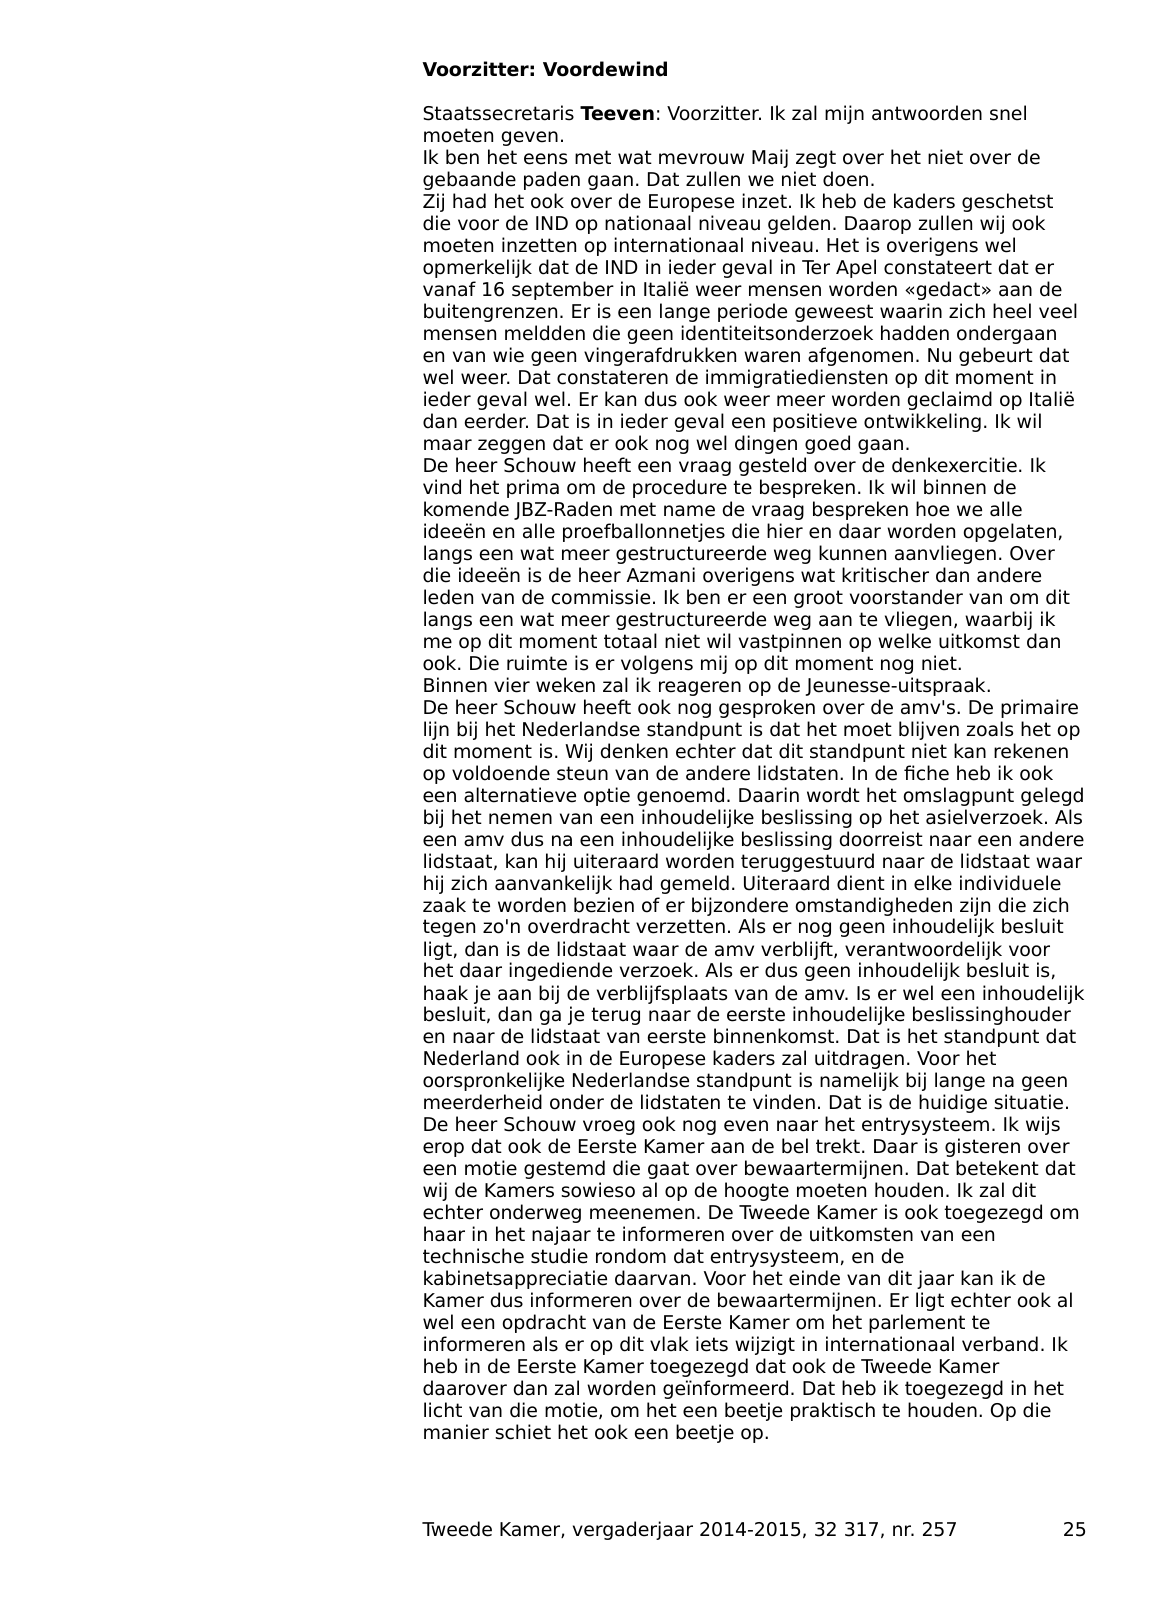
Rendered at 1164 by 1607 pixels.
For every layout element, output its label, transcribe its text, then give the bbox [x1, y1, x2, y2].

text Staatssecretaris Teeven: Voorzitter. Ik zal mijn antwoorden snel moeten geven. [422, 103, 1087, 147]
text Ik ben het eens met wat mevrouw Maij zegt over het niet over de gebaande paden gaan. Dat zullen we niet doen. [422, 147, 1087, 191]
text Zij had het ook over de Europese inzet. Ik heb de kaders geschetst die voor de IND op nationaal niveau gelden. Daarop zullen wij ook moeten inzetten op internationaal niveau. Het is overigens wel opmerkelijk dat de IND in ieder geval in Ter Apel constateert dat er vanaf 16 september in Italië weer mensen worden «gedact» aan de buitengrenzen. Er is een lange periode geweest waarin zich heel veel mensen meldden die geen identiteitsonderzoek hadden ondergaan en van wie geen vingerafdrukken waren afgenomen. Nu gebeurt dat wel weer. Dat constateren de immigratiediensten op dit moment in ieder geval wel. Er kan dus ook weer meer worden geclaimd op Italië dan eerder. Dat is in ieder geval een positieve ontwikkeling. Ik wil maar zeggen dat er ook nog wel dingen goed gaan. [422, 191, 1087, 455]
subtitle Voorzitter: Voordewind [422, 59, 1087, 81]
text Binnen vier weken zal ik reageren op de Jeunesse-uitspraak. [422, 675, 1087, 697]
text De heer Schouw heeft ook nog gesproken over de amv's. De primaire lijn bij het Nederlandse standpunt is dat het moet blijven zoals het op dit moment is. Wij denken echter dat dit standpunt niet kan rekenen op voldoende steun van de andere lidstaten. In de fiche heb ik ook een alternatieve optie genoemd. Daarin wordt het omslagpunt gelegd bij het nemen van een inhoudelijke beslissing op het asielverzoek. Als een amv dus na een inhoudelijke beslissing doorreist naar een andere lidstaat, kan hij uiteraard worden teruggestuurd naar de lidstaat waar hij zich aanvankelijk had gemeld. Uiteraard dient in elke individuele zaak te worden bezien of er bijzondere omstandigheden zijn die zich tegen zo'n overdracht verzetten. Als er nog geen inhoudelijk besluit ligt, dan is de lidstaat waar de amv verblijft, verantwoordelijk voor het daar ingediende verzoek. Als er dus geen inhoudelijk besluit is, haak je aan bij de verblijfsplaats van de amv. Is er wel een inhoudelijk besluit, dan ga je terug naar de eerste inhoudelijke beslissinghouder en naar de lidstaat van eerste binnenkomst. Dat is het standpunt dat Nederland ook in de Europese kaders zal uitdragen. Voor het oorspronkelijke Nederlandse standpunt is namelijk bij lange na geen meerderheid onder de lidstaten te vinden. Dat is de huidige situatie. [422, 697, 1087, 1114]
text De heer Schouw heeft een vraag gesteld over de denkexercitie. Ik vind het prima om de procedure te bespreken. Ik wil binnen de komende JBZ-Raden met name de vraag bespreken hoe we alle ideeën en alle proefballonnetjes die hier en daar worden opgelaten, langs een wat meer gestructureerde weg kunnen aanvliegen. Over die ideeën is de heer Azmani overigens wat kritischer dan andere leden van de commissie. Ik ben er een groot voorstander van om dit langs een wat meer gestructureerde weg aan te vliegen, waarbij ik me op dit moment totaal niet wil vastpinnen op welke uitkomst dan ook. Die ruimte is er volgens mij op dit moment nog niet. [422, 455, 1087, 675]
text De heer Schouw vroeg ook nog even naar het entrysysteem. Ik wijs erop dat ook de Eerste Kamer aan de bel trekt. Daar is gisteren over een motie gestemd die gaat over bewaartermijnen. Dat betekent dat wij de Kamers sowieso al op de hoogte moeten houden. Ik zal dit echter onderweg meenemen. De Tweede Kamer is ook toegezegd om haar in het najaar te informeren over de uitkomsten van een technische studie rondom dat entrysysteem, en de kabinetsappreciatie daarvan. Voor het einde van dit jaar kan ik de Kamer dus informeren over de bewaartermijnen. Er ligt echter ook al wel een opdracht van de Eerste Kamer om het parlement te informeren als er op dit vlak iets wijzigt in internationaal verband. Ik heb in de Eerste Kamer toegezegd dat ook de Tweede Kamer daarover dan zal worden geïnformeerd. Dat heb ik toegezegd in het licht van die motie, om het een beetje praktisch te houden. Op die manier schiet het ook een beetje op. [422, 1114, 1087, 1444]
